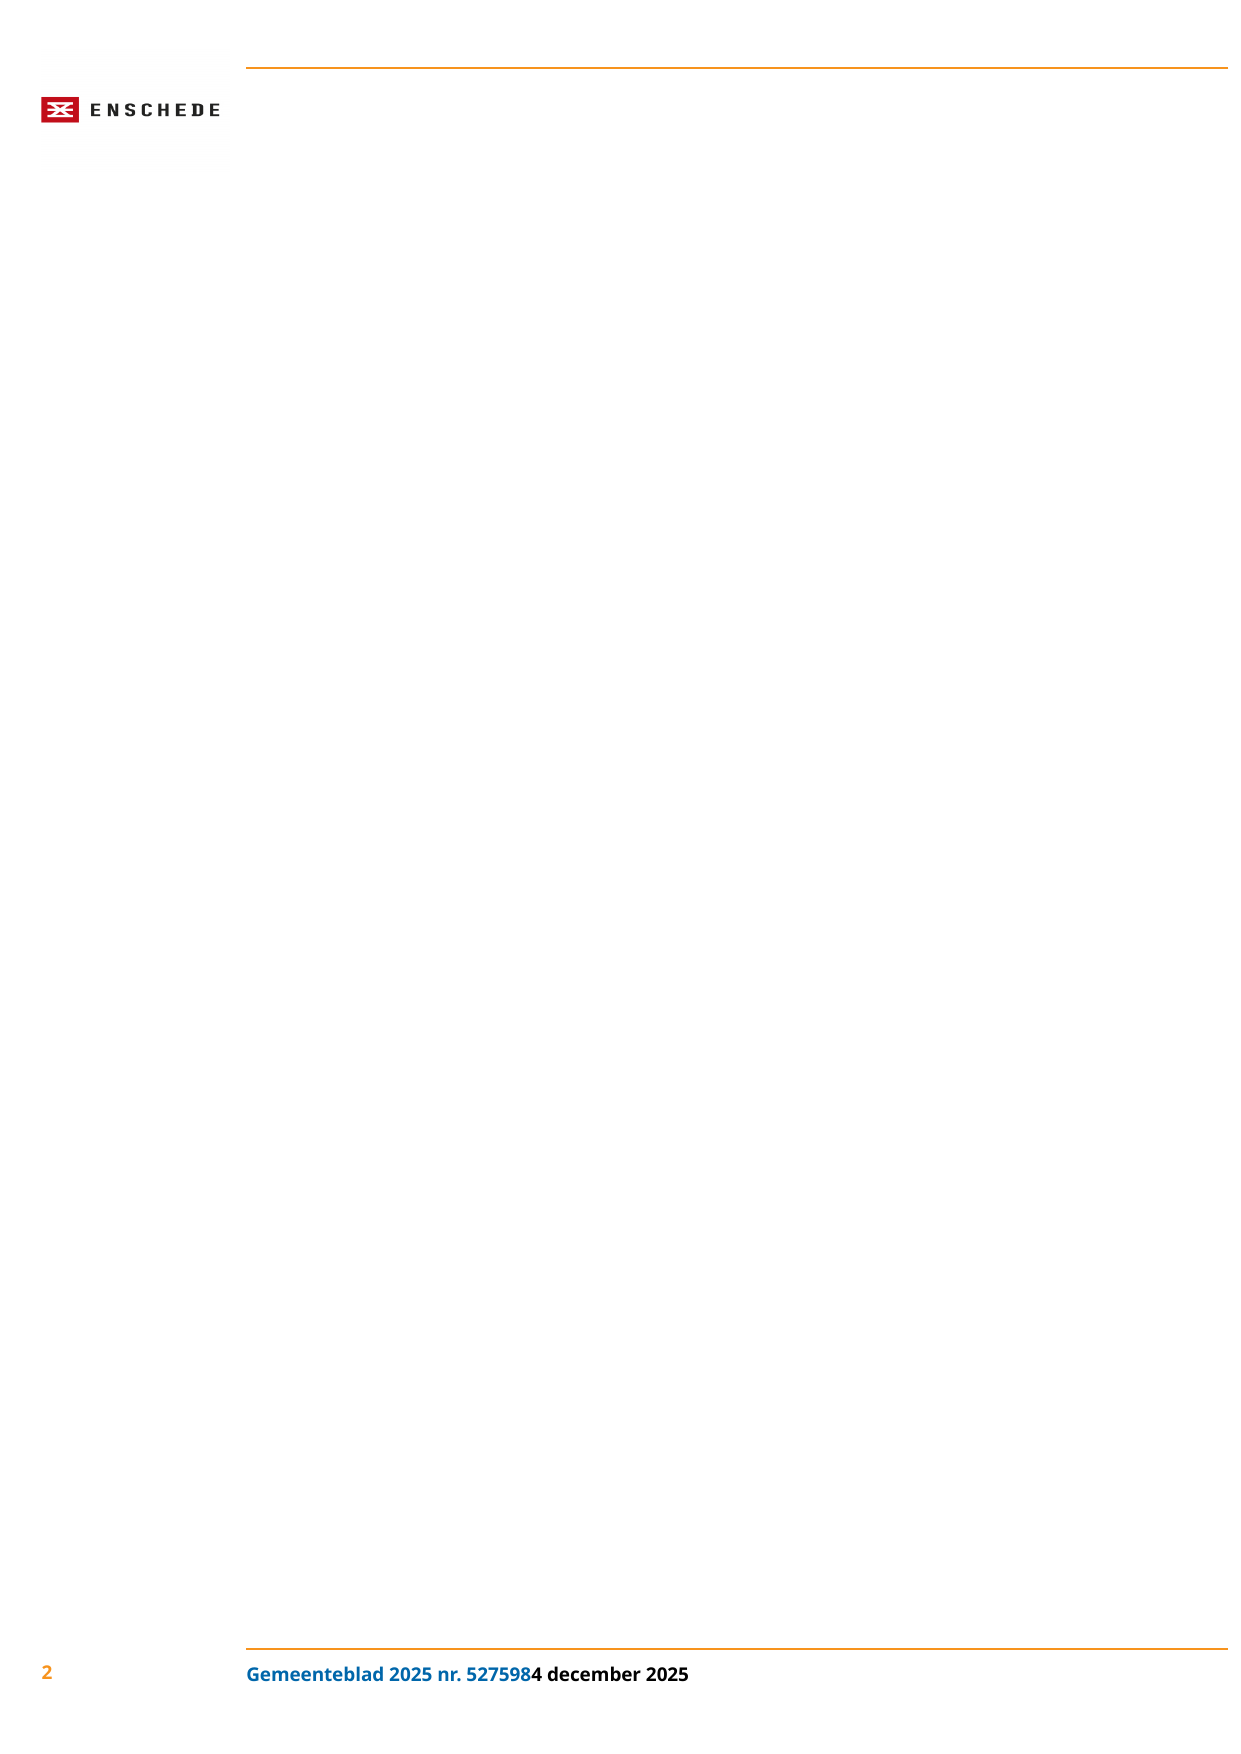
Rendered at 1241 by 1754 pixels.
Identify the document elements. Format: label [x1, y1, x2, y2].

picture [41, 47, 231, 172]
